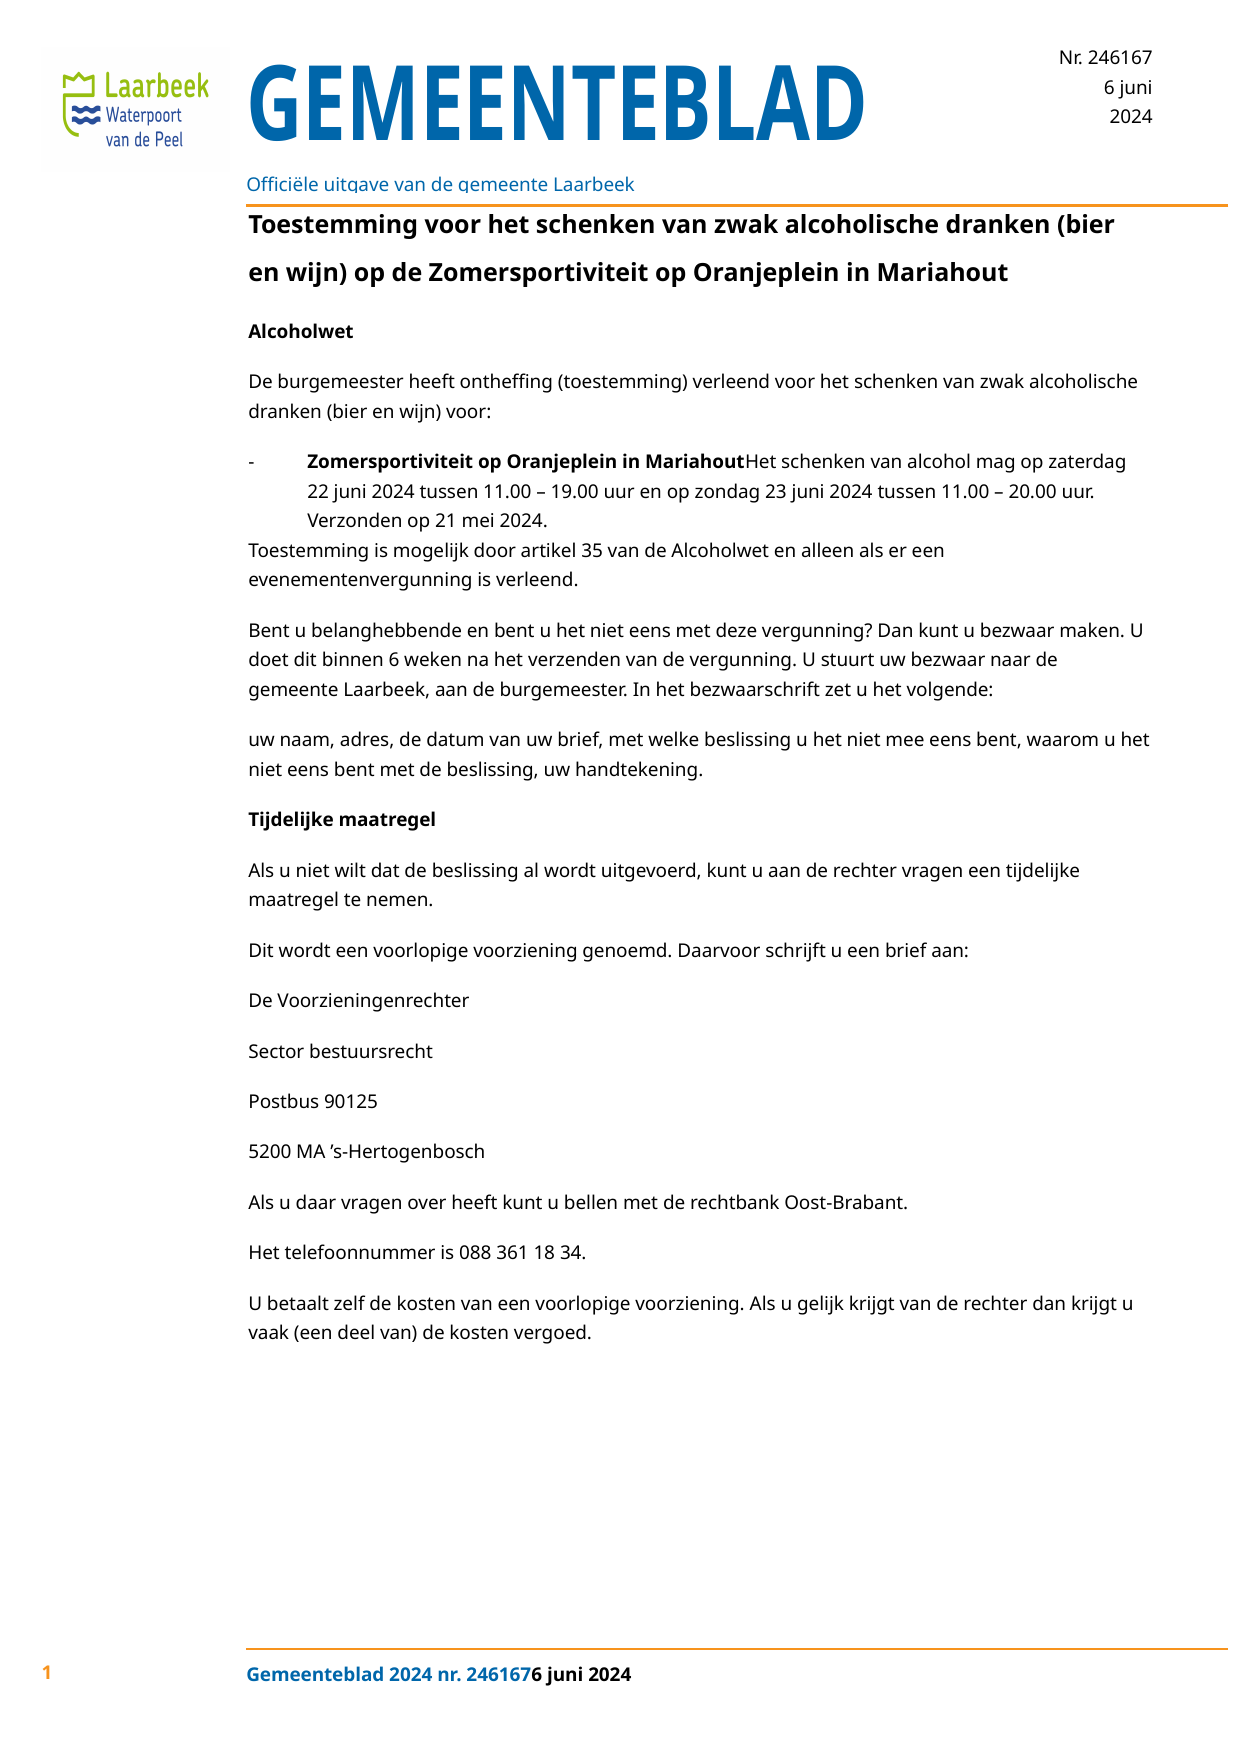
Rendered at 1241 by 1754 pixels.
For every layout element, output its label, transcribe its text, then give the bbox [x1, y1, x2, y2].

picture [41, 47, 231, 172]
text Toestemming is mogelijk door artikel 35 van de Alcoholwet en alleen als er een evenementenvergunning is verleend. [248, 537, 1152, 592]
text Bent u belanghebbende en bent u het niet eens met deze vergunning? Dan kunt u bezwaar maken. U doet dit binnen 6 weken na het verzenden van de vergunning. U stuurt uw bezwaar naar de gemeente Laarbeek, aan de burgemeester. In het bezwaarschrift zet u het volgende: [248, 617, 1152, 702]
text 5200 MA ’s-Hertogenbosch [248, 1139, 1152, 1164]
text Alcoholwet [248, 318, 1152, 344]
text De burgemeester heeft ontheffing (toestemming) verleend voor het schenken van zwak alcoholische dranken (bier en wijn) voor: [248, 368, 1152, 424]
text Toestemming voor het schenken van zwak alcoholische dranken (bier en wijn) op de Zomersportiviteit op Oranjeplein in Mariahout [248, 207, 1152, 288]
text Sector bestuursrecht [248, 1038, 1152, 1064]
text uw naam, adres, de datum van uw brief, met welke beslissing u het niet mee eens bent, waarom u het niet eens bent met de beslissing, uw handtekening. [248, 727, 1152, 782]
text Dit wordt een voorlopige voorziening genoemd. Daarvoor schrijft u een brief aan: [248, 937, 1152, 963]
text Het telefoonnummer is 088 361 18 34. [248, 1239, 1152, 1265]
list Zomersportiviteit op Oranjeplein in MariahoutHet schenken van alcohol mag op zaterdag 22 juni 2024 tussen 11.00 – 19.00 uur en op zondag 23 juni 2024 tussen 11.00 – 20.00 uur. Verzonden op 21 mei 2024. [248, 448, 1152, 533]
text U betaalt zelf de kosten van een voorlopige voorziening. Als u gelijk krijgt van de rechter dan krijgt u vaak (een deel van) de kosten vergoed. [248, 1290, 1152, 1345]
text De Voorzieningenrechter [248, 987, 1152, 1013]
text Postbus 90125 [248, 1088, 1152, 1114]
text Als u niet wilt dat de beslissing al wordt uitgevoerd, kunt u aan de rechter vragen een tijdelijke maatregel te nemen. [248, 857, 1152, 912]
text Tijdelijke maatregel [248, 807, 1152, 832]
text Als u daar vragen over heeft kunt u bellen met de rechtbank Oost-Brabant. [248, 1189, 1152, 1215]
